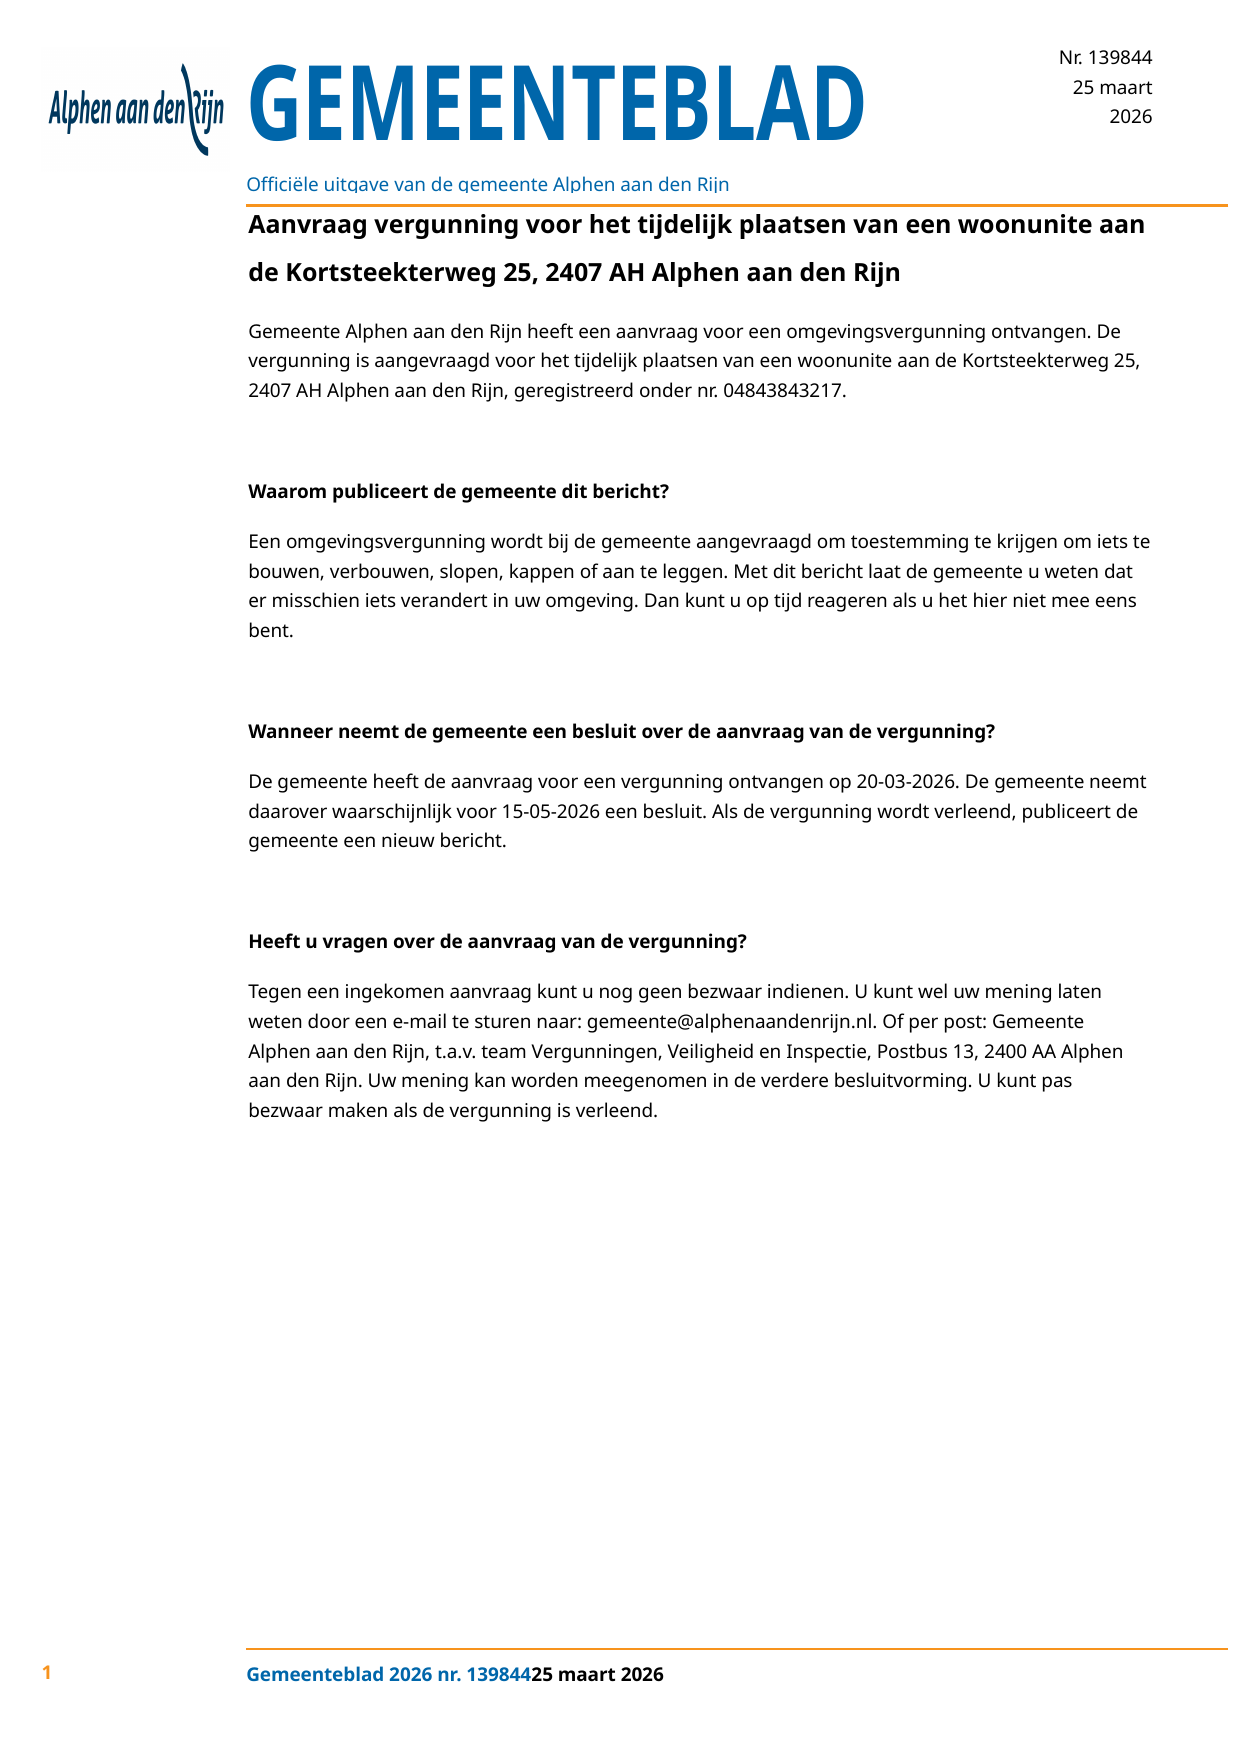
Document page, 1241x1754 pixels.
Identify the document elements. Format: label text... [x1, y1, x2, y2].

picture [41, 47, 231, 172]
text Heeft u vragen over de aanvraag van de vergunning? [248, 928, 1152, 954]
text Een omgevingsvergunning wordt bij de gemeente aangevraagd om toestemming te krijgen om iets te bouwen, verbouwen, slopen, kappen of aan te leggen. Met dit bericht laat de gemeente u weten dat er misschien iets verandert in uw omgeving. Dan kunt u op tijd reageren als u het hier niet mee eens bent. [248, 528, 1152, 643]
text Wanneer neemt de gemeente een besluit over de aanvraag van de vergunning? [248, 718, 1152, 744]
text Aanvraag vergunning voor het tijdelijk plaatsen van een woonunite aan de Kortsteekterweg 25, 2407 AH Alphen aan den Rijn [248, 207, 1152, 288]
text Waarom publiceert de gemeente dit bericht? [248, 478, 1152, 504]
text Gemeente Alphen aan den Rijn heeft een aanvraag voor een omgevingsvergunning ontvangen. De vergunning is aangevraagd voor het tijdelijk plaatsen van een woonunite aan de Kortsteekterweg 25, 2407 AH Alphen aan den Rijn, geregistreerd onder nr. 04843843217. [248, 318, 1152, 403]
text De gemeente heeft de aanvraag voor een vergunning ontvangen op 20-03-2026. De gemeente neemt daarover waarschijnlijk voor 15-05-2026 een besluit. Als de vergunning wordt verleend, publiceert de gemeente een nieuw bericht. [248, 768, 1152, 853]
text Tegen een ingekomen aanvraag kunt u nog geen bezwaar indienen. U kunt wel uw mening laten weten door een e-mail te sturen naar: gemeente@alphenaandenrijn.nl. Of per post: Gemeente Alphen aan den Rijn, t.a.v. team Vergunningen, Veiligheid en Inspectie, Postbus 13, 2400 AA Alphen aan den Rijn. Uw mening kan worden meegenomen in de verdere besluitvorming. U kunt pas bezwaar maken als de vergunning is verleend. [248, 979, 1152, 1123]
